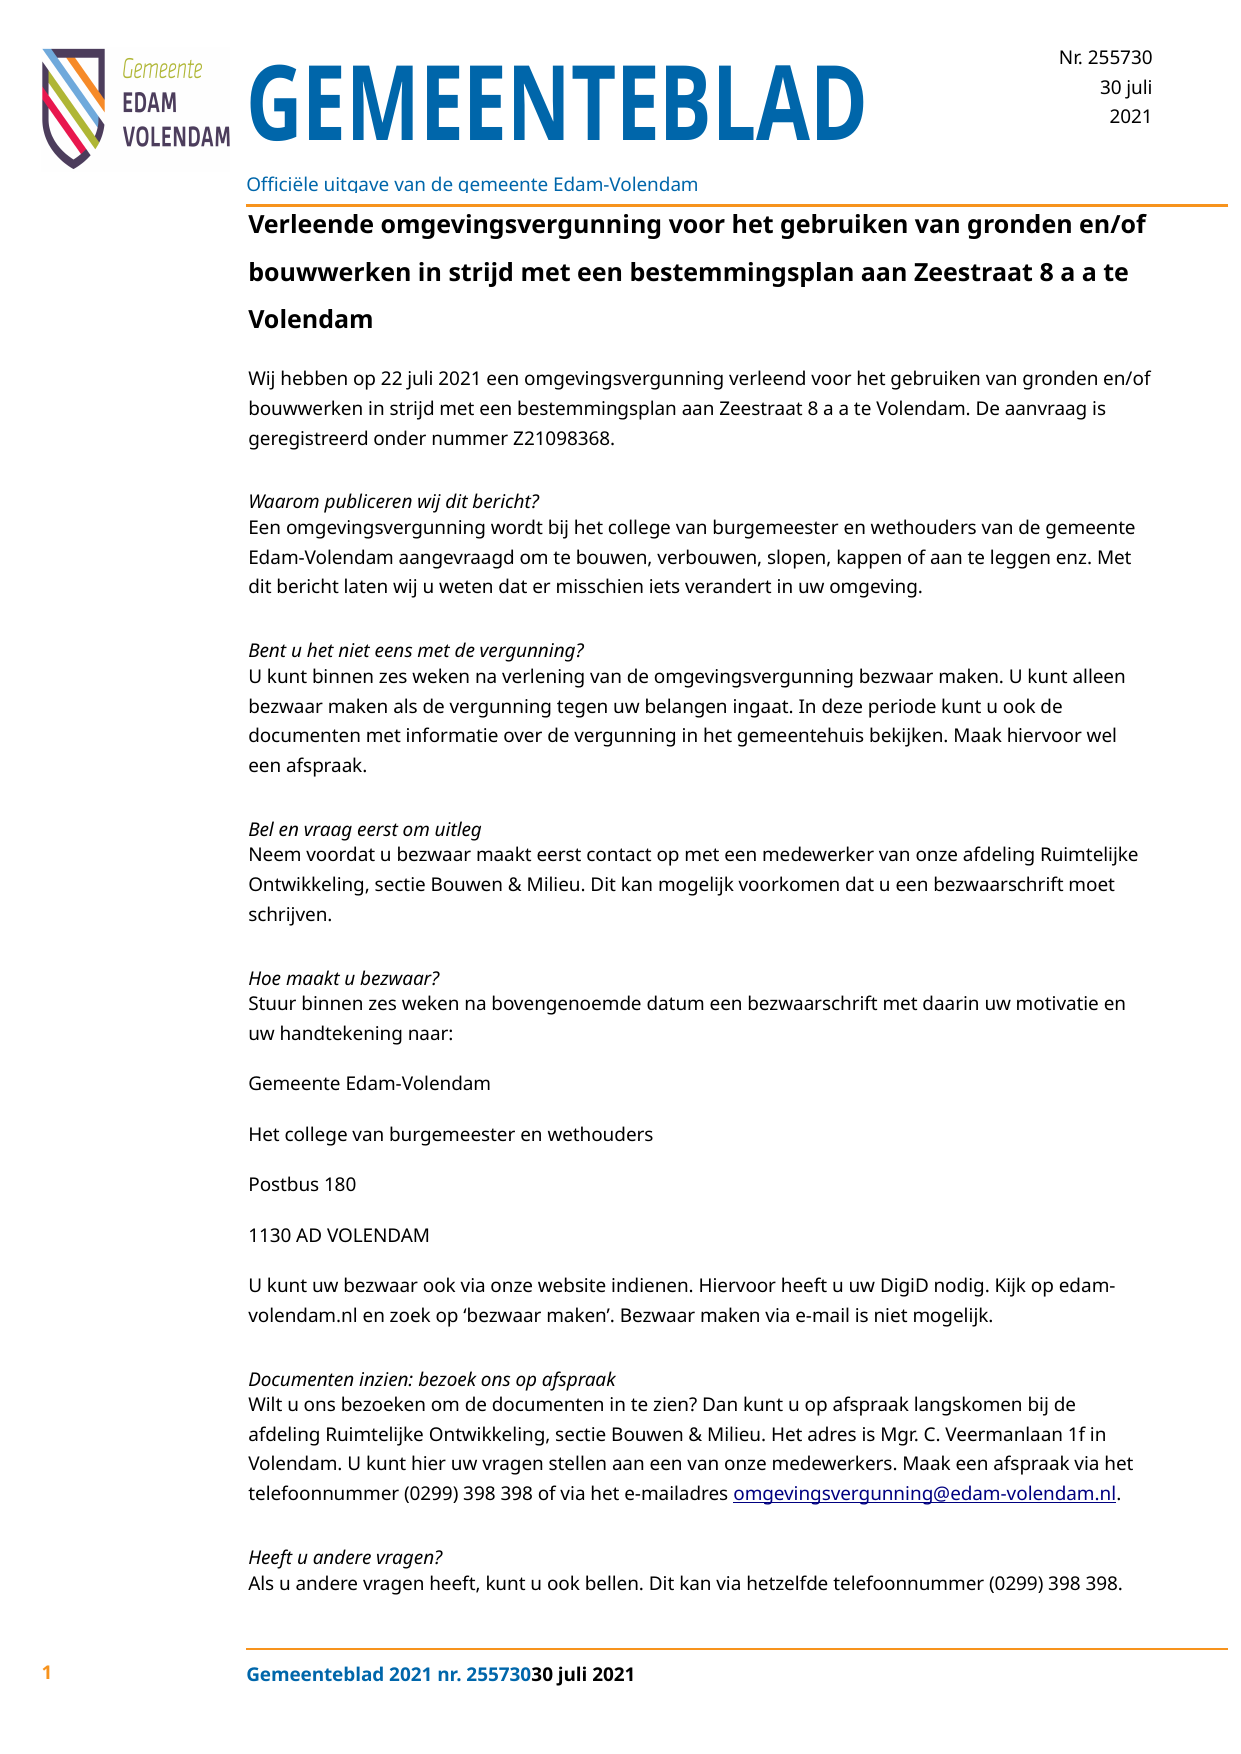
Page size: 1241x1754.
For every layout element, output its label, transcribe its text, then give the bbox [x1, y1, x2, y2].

text U kunt uw bezwaar ook via onze website indienen. Hiervoor heeft u uw DigiD nodig. Kijk op edam-volendam.nl en zoek op ‘bezwaar maken’. Bezwaar maken via e-mail is niet mogelijk. [248, 1272, 1152, 1327]
text Verleende omgevingsvergunning voor het gebruiken van gronden en/of bouwwerken in strijd met een bestemmingsplan aan Zeestraat 8 a a te Volendam [248, 207, 1152, 336]
text Wij hebben op 22 juli 2021 een omgevingsvergunning verleend voor het gebruiken van gronden en/of bouwwerken in strijd met een bestemmingsplan aan Zeestraat 8 a a te Volendam. De aanvraag is geregistreerd onder nummer Z21098368. [248, 366, 1152, 450]
text Documenten inzien: bezoek ons op afspraak [248, 1366, 1152, 1391]
text Waarom publiceren wij dit bericht? [248, 489, 1152, 514]
text Bent u het niet eens met de vergunning? [248, 637, 1152, 663]
text Gemeente Edam-Volendam [248, 1071, 1152, 1096]
text Een omgevingsvergunning wordt bij het college van burgemeester en wethouders van de gemeente Edam-Volendam aangevraagd om te bouwen, verbouwen, slopen, kappen of aan te leggen enz. Met dit bericht laten wij u weten dat er misschien iets verandert in uw omgeving. [248, 514, 1152, 599]
text Bel en vraag eerst om uitleg [248, 816, 1152, 842]
text Hoe maakt u bezwaar? [248, 965, 1152, 991]
text Heeft u andere vragen? [248, 1544, 1152, 1570]
text Neem voordat u bezwaar maakt eerst contact op met een medewerker van onze afdeling Ruimtelijke Ontwikkeling, sectie Bouwen & Milieu. Dit kan mogelijk voorkomen dat u een bezwaarschrift moet schrijven. [248, 842, 1152, 927]
text 1130 AD VOLENDAM [248, 1222, 1152, 1247]
text Wilt u ons bezoeken om de documenten in te zien? Dan kunt u op afspraak langskomen bij de afdeling Ruimtelijke Ontwikkeling, sectie Bouwen & Milieu. Het adres is Mgr. C. Veermanlaan 1f in Volendam. U kunt hier uw vragen stellen aan een van onze medewerkers. Maak een afspraak via het telefoonnummer (0299) 398 398 of via het e-mailadres omgevingsvergunning@edam-volendam.nl. [248, 1391, 1152, 1506]
picture [41, 47, 231, 172]
text U kunt binnen zes weken na verlening van de omgevingsvergunning bezwaar maken. U kunt alleen bezwaar maken als de vergunning tegen uw belangen ingaat. In deze periode kunt u ook de documenten met informatie over de vergunning in het gemeentehuis bekijken. Maak hiervoor wel een afspraak. [248, 663, 1152, 778]
text Als u andere vragen heeft, kunt u ook bellen. Dit kan via hetzelfde telefoonnummer (0299) 398 398. [248, 1570, 1152, 1596]
text Stuur binnen zes weken na bovengenoemde datum een bezwaarschrift met daarin uw motivatie en uw handtekening naar: [248, 991, 1152, 1046]
text Het college van burgemeester en wethouders [248, 1121, 1152, 1147]
text Postbus 180 [248, 1171, 1152, 1197]
